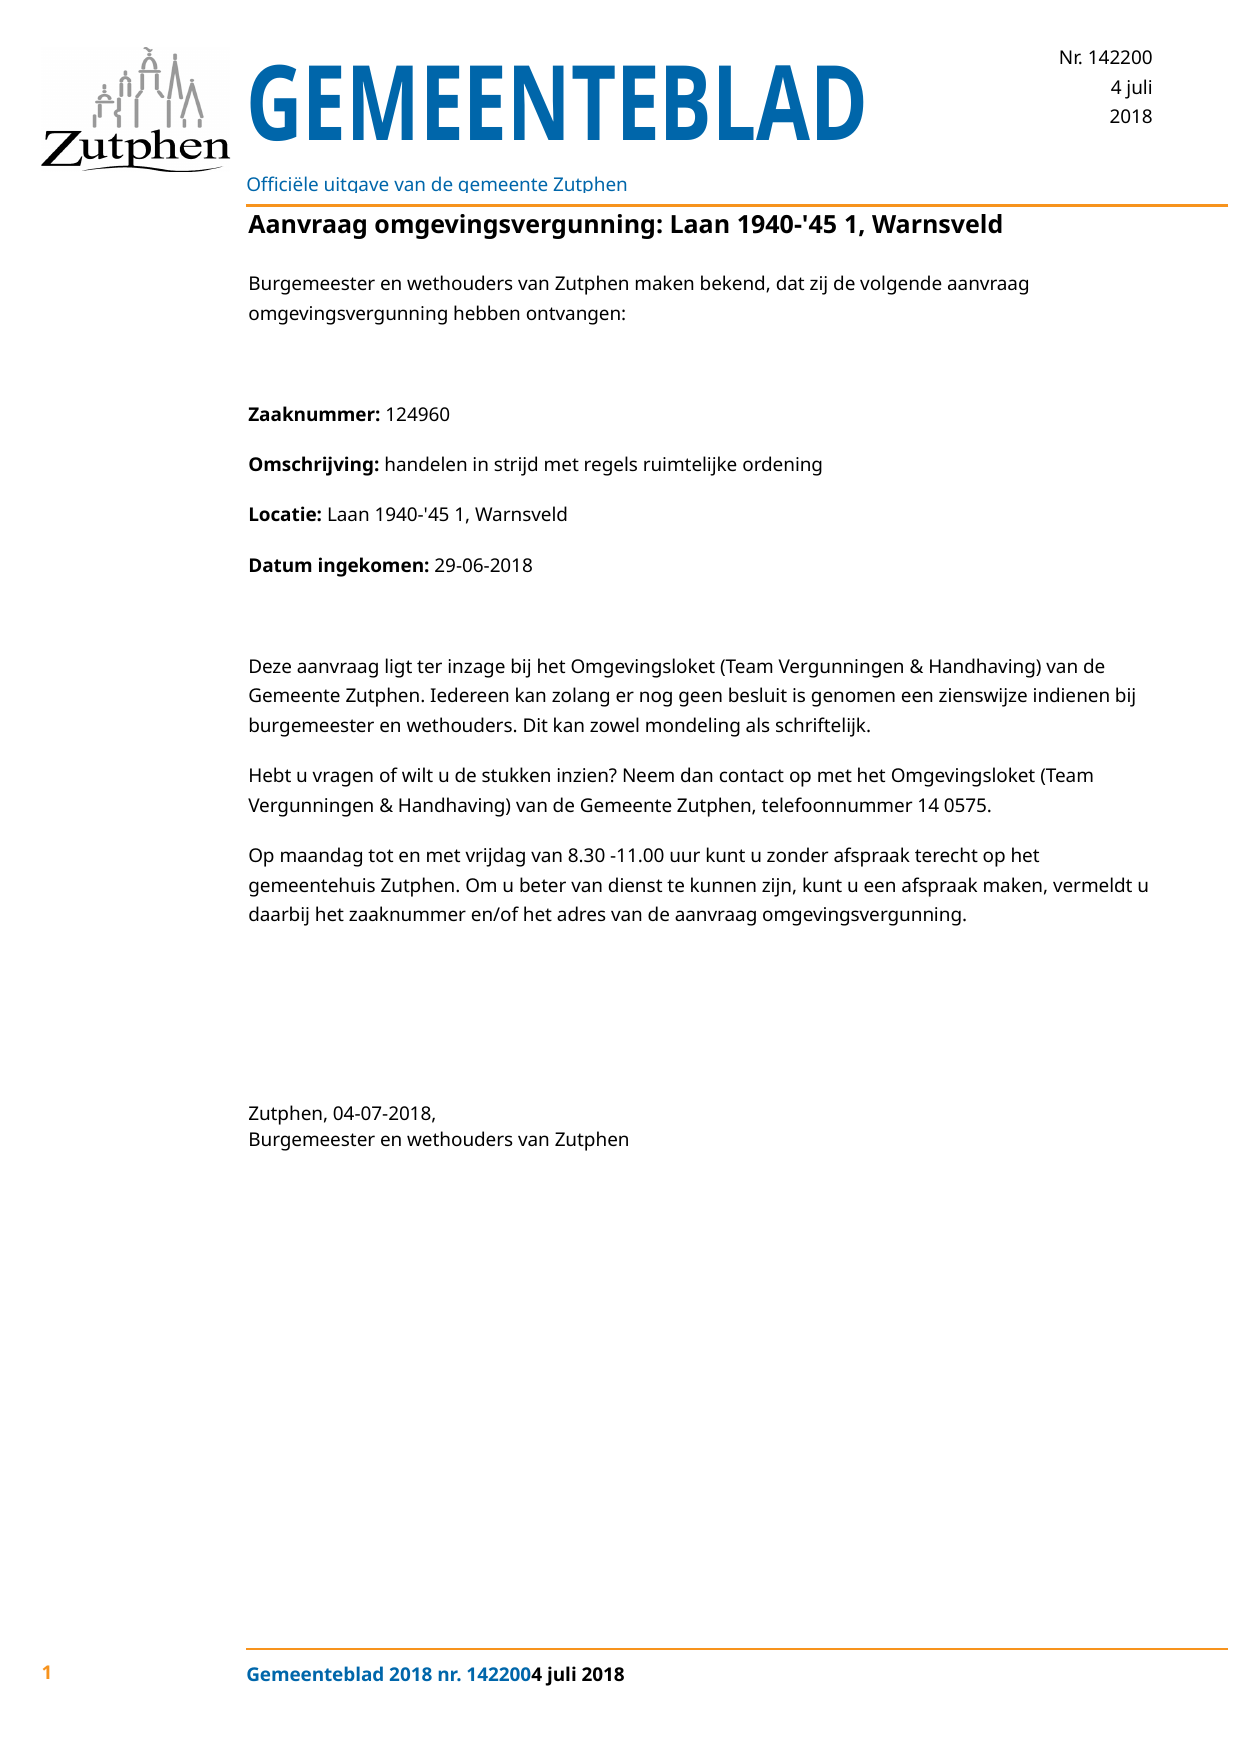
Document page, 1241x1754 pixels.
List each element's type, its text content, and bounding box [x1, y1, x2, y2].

text Datum ingekomen: 29-06-2018 [248, 552, 1152, 578]
text Hebt u vragen of wilt u de stukken inzien? Neem dan contact op met het Omgevingsloket (Team Vergunningen & Handhaving) van de Gemeente Zutphen, telefoonnummer 14 0575. [248, 762, 1152, 818]
text Zaaknummer: 124960 [248, 401, 1152, 426]
text Aanvraag omgevingsvergunning: Laan 1940-'45 1, Warnsveld [248, 207, 1152, 241]
text Locatie: Laan 1940-'45 1, Warnsveld [248, 502, 1152, 527]
text Zutphen, 04-07-2018, [248, 1101, 1152, 1126]
text Deze aanvraag ligt ter inzage bij het Omgevingsloket (Team Vergunningen & Handhaving) van de Gemeente Zutphen. Iedereen kan zolang er nog geen besluit is genomen een zienswijze indienen bij burgemeester en wethouders. Dit kan zowel mondeling als schriftelijk. [248, 653, 1152, 738]
text Omschrijving: handelen in strijd met regels ruimtelijke ordening [248, 451, 1152, 477]
text Op maandag tot en met vrijdag van 8.30 -11.00 uur kunt u zonder afspraak terecht op het gemeentehuis Zutphen. Om u beter van dienst te kunnen zijn, kunt u een afspraak maken, vermeldt u daarbij het zaaknummer en/of het adres van de aanvraag omgevingsvergunning. [248, 842, 1152, 927]
text Burgemeester en wethouders van Zutphen maken bekend, dat zij de volgende aanvraag omgevingsvergunning hebben ontvangen: [248, 270, 1152, 326]
picture [41, 47, 231, 172]
text Burgemeester en wethouders van Zutphen [248, 1126, 1152, 1152]
